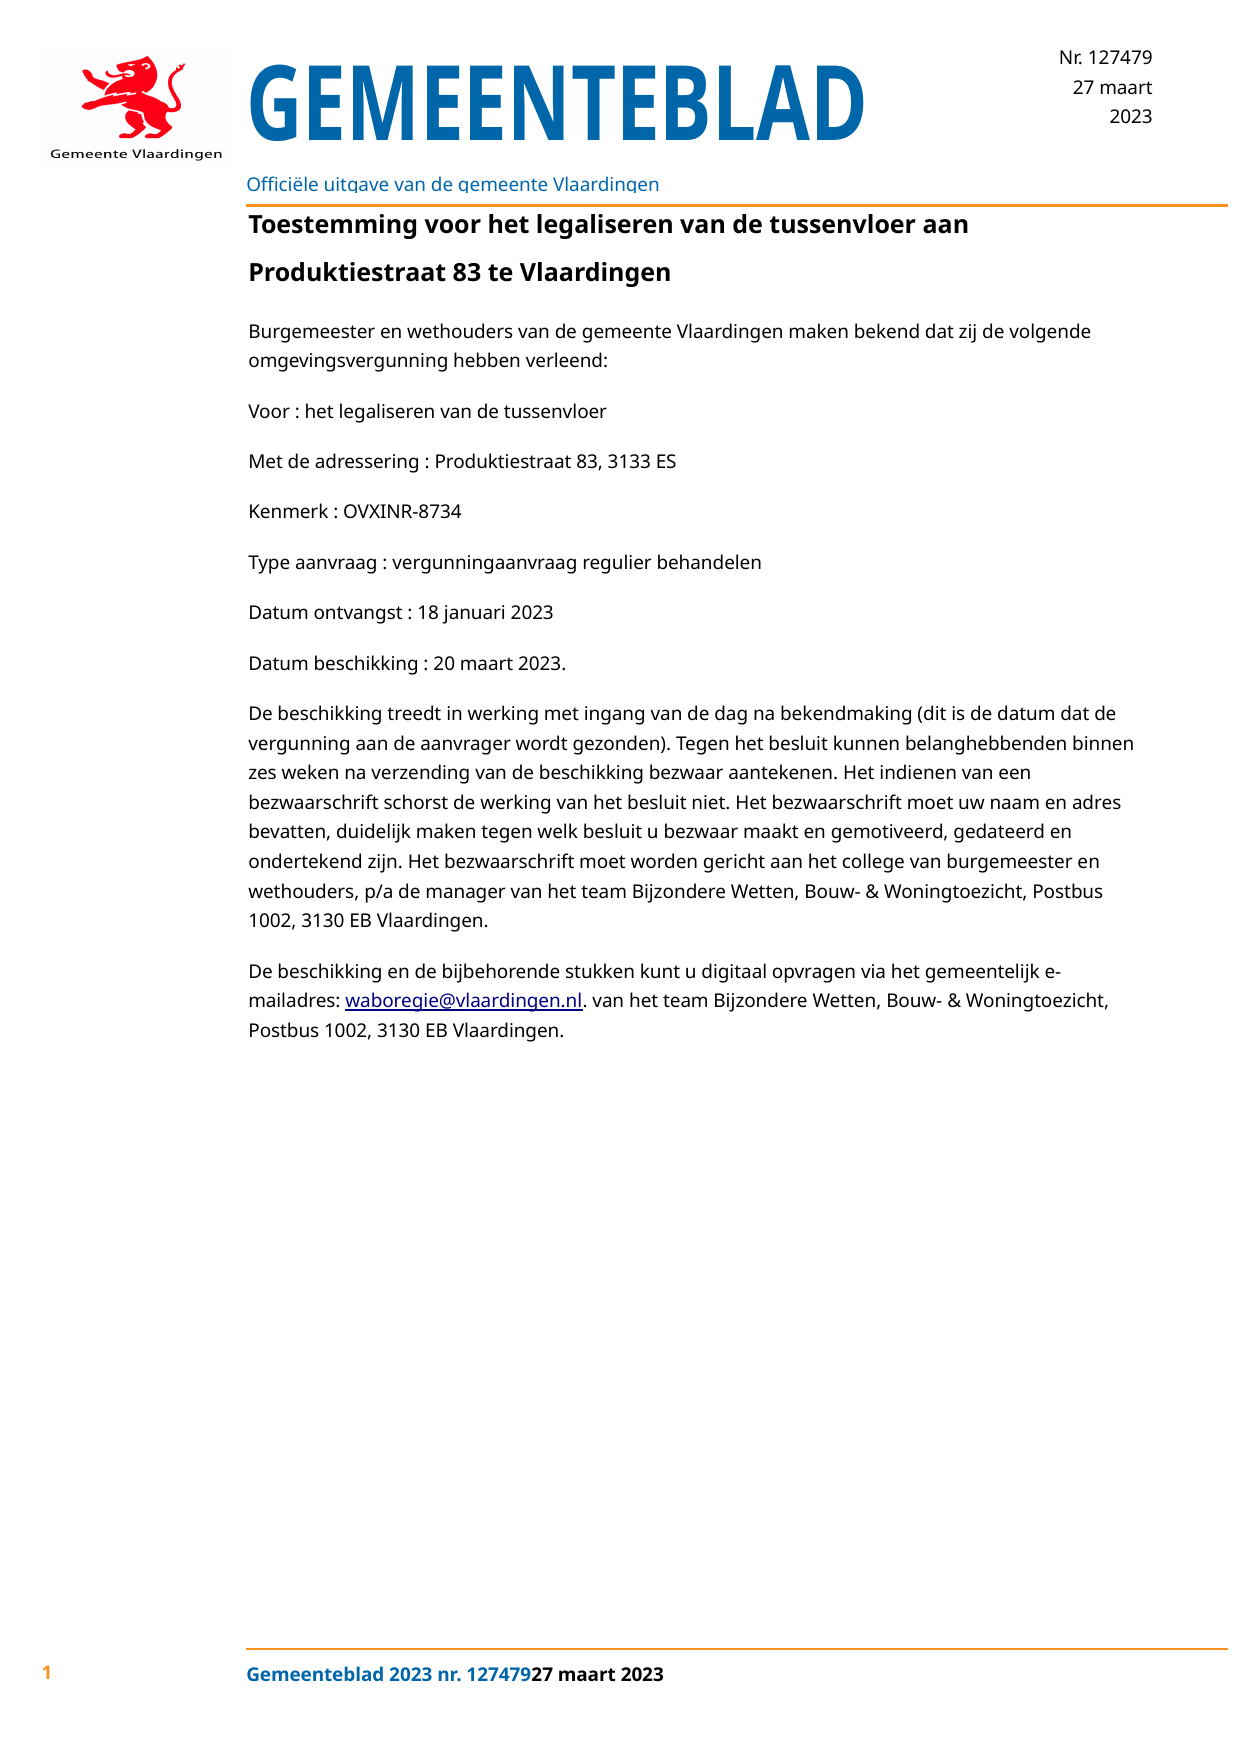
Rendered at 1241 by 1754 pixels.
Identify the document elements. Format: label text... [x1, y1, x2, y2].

text Burgemeester en wethouders van de gemeente Vlaardingen maken bekend dat zij de volgende omgevingsvergunning hebben verleend: [248, 318, 1152, 373]
picture [41, 47, 231, 172]
text Voor : het legaliseren van de tussenvloer [248, 398, 1152, 424]
text De beschikking en de bijbehorende stukken kunt u digitaal opvragen via het gemeentelijk e-mailadres: waboregie@vlaardingen.nl. van het team Bijzondere Wetten, Bouw- & Woningtoezicht, Postbus 1002, 3130 EB Vlaardingen. [248, 958, 1152, 1043]
text Kenmerk : OVXINR-8734 [248, 499, 1152, 524]
text De beschikking treedt in werking met ingang van de dag na bekendmaking (dit is de datum dat de vergunning aan de aanvrager wordt gezonden). Tegen het besluit kunnen belanghebbenden binnen zes weken na verzending van de beschikking bezwaar aantekenen. Het indienen van een bezwaarschrift schorst de werking van het besluit niet. Het bezwaarschrift moet uw naam en adres bevatten, duidelijk maken tegen welk besluit u bezwaar maakt en gemotiveerd, gedateerd en ondertekend zijn. Het bezwaarschrift moet worden gericht aan het college van burgemeester en wethouders, p/a de manager van het team Bijzondere Wetten, Bouw- & Woningtoezicht, Postbus 1002, 3130 EB Vlaardingen. [248, 700, 1152, 933]
text Datum ontvangst : 18 januari 2023 [248, 599, 1152, 625]
text Toestemming voor het legaliseren van de tussenvloer aan Produktiestraat 83 te Vlaardingen [248, 207, 1152, 288]
text Type aanvraag : vergunningaanvraag regulier behandelen [248, 549, 1152, 575]
text Datum beschikking : 20 maart 2023. [248, 650, 1152, 676]
text Met de adressering : Produktiestraat 83, 3133 ES [248, 448, 1152, 474]
